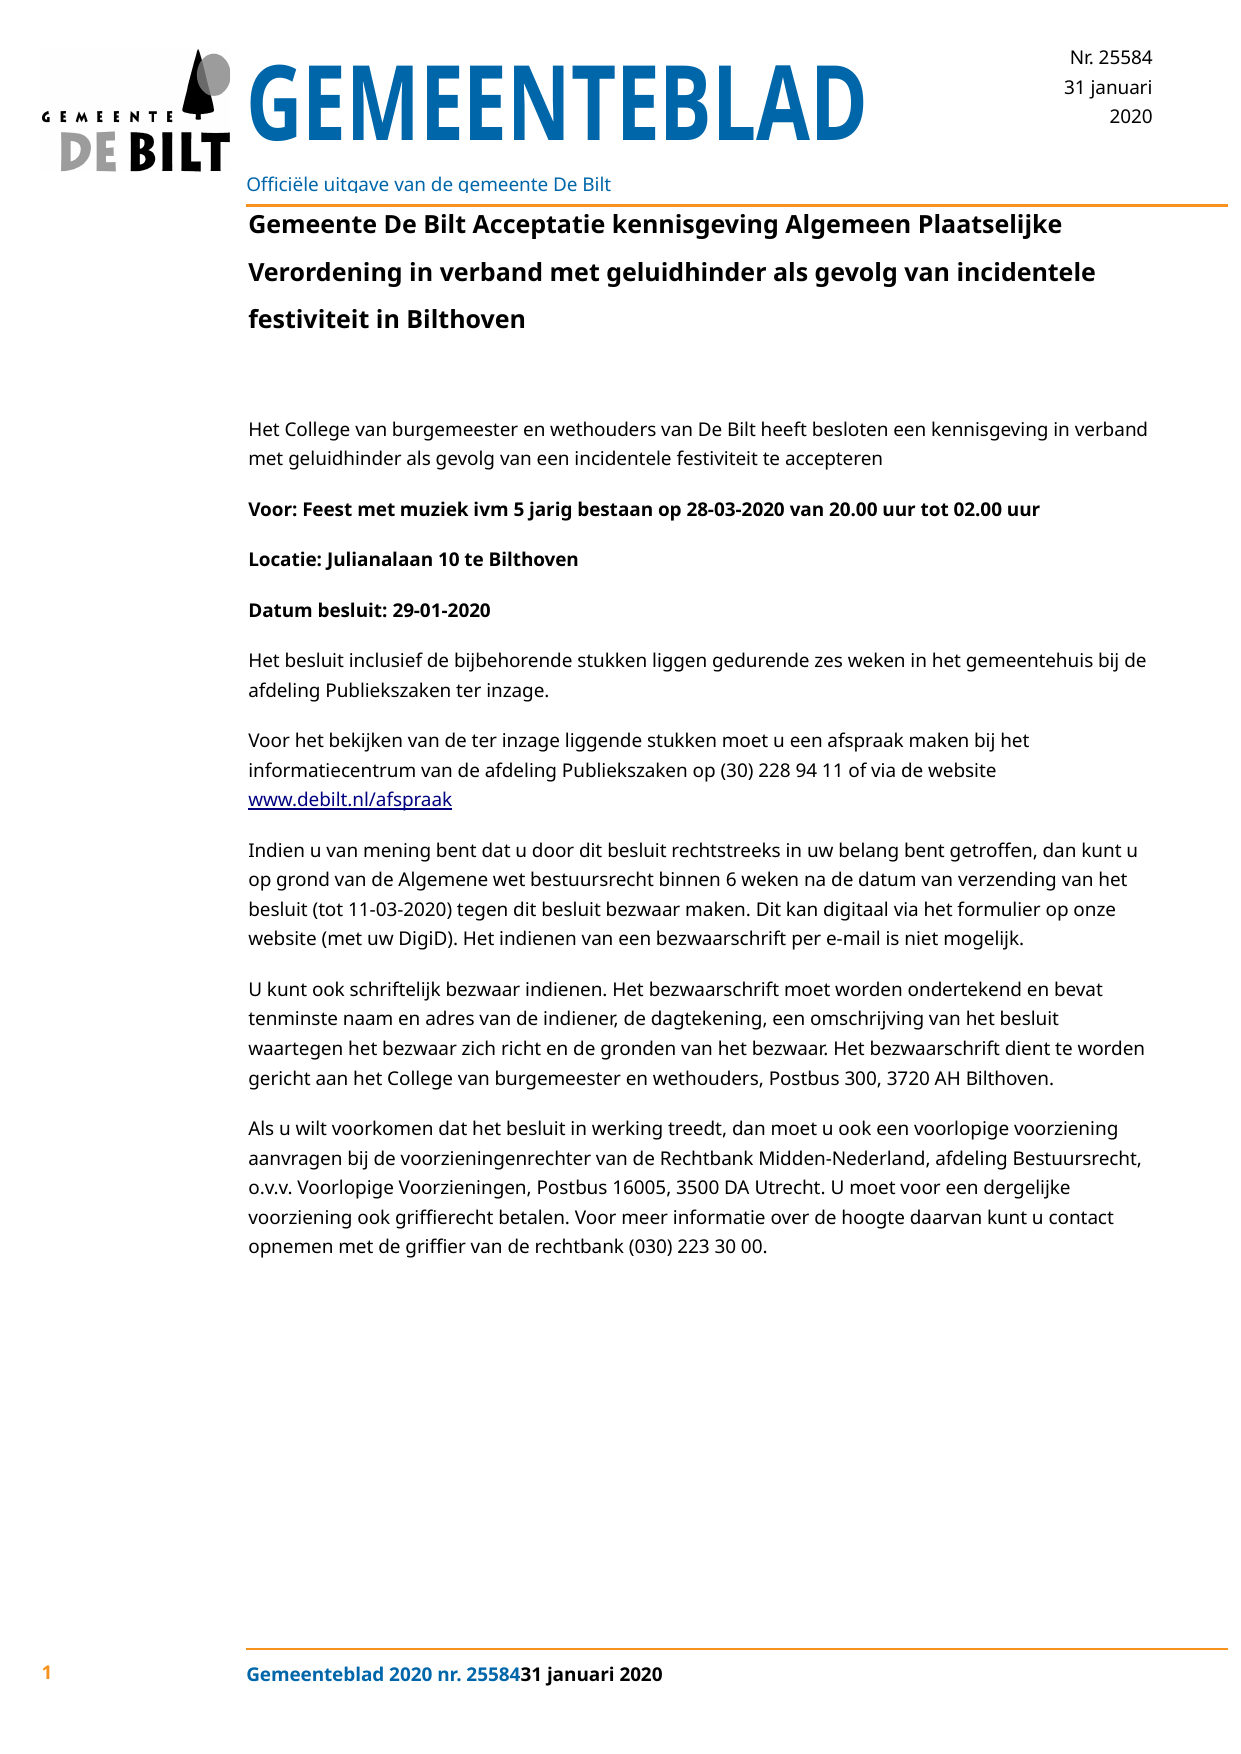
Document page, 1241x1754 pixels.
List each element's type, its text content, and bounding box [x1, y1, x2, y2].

text Het College van burgemeester en wethouders van De Bilt heeft besloten een kennisgeving in verband met geluidhinder als gevolg van een incidentele festiviteit te accepteren [248, 416, 1152, 471]
text Het besluit inclusief de bijbehorende stukken liggen gedurende zes weken in het gemeentehuis bij de afdeling Publiekszaken ter inzage. [248, 647, 1152, 702]
text Voor: Feest met muziek ivm 5 jarig bestaan op 28-03-2020 van 20.00 uur tot 02.00 uur [248, 496, 1152, 522]
text U kunt ook schriftelijk bezwaar indienen. Het bezwaarschrift moet worden ondertekend en bevat tenminste naam en adres van de indiener, de dagtekening, een omschrijving van het besluit waartegen het bezwaar zich richt en de gronden van het bezwaar. Het bezwaarschrift dient te worden gericht aan het College van burgemeester en wethouders, Postbus 300, 3720 AH Bilthoven. [248, 976, 1152, 1090]
text Gemeente De Bilt Acceptatie kennisgeving Algemeen Plaatselijke Verordening in verband met geluidhinder als gevolg van incidentele festiviteit in Bilthoven [248, 207, 1152, 336]
text Als u wilt voorkomen dat het besluit in werking treedt, dan moet u ook een voorlopige voorziening aanvragen bij de voorzieningenrechter van de Rechtbank Midden-Nederland, afdeling Bestuursrecht, o.v.v. Voorlopige Voorzieningen, Postbus 16005, 3500 DA Utrecht. U moet voor een dergelijke voorziening ook griffierecht betalen. Voor meer informatie over de hoogte daarvan kunt u contact opnemen met de griffier van de rechtbank (030) 223 30 00. [248, 1115, 1152, 1259]
text Locatie: Julianalaan 10 te Bilthoven [248, 546, 1152, 572]
picture [41, 47, 231, 172]
text Voor het bekijken van de ter inzage liggende stukken moet u een afspraak maken bij het informatiecentrum van de afdeling Publiekszaken op (30) 228 94 11 of via de website www.debilt.nl/afspraak [248, 727, 1152, 812]
text Datum besluit: 29-01-2020 [248, 597, 1152, 622]
text Indien u van mening bent dat u door dit besluit rechtstreeks in uw belang bent getroffen, dan kunt u op grond van de Algemene wet bestuursrecht binnen 6 weken na de datum van verzending van het besluit (tot 11-03-2020) tegen dit besluit bezwaar maken. Dit kan digitaal via het formulier op onze website (met uw DigiD). Het indienen van een bezwaarschrift per e-mail is niet mogelijk. [248, 837, 1152, 951]
